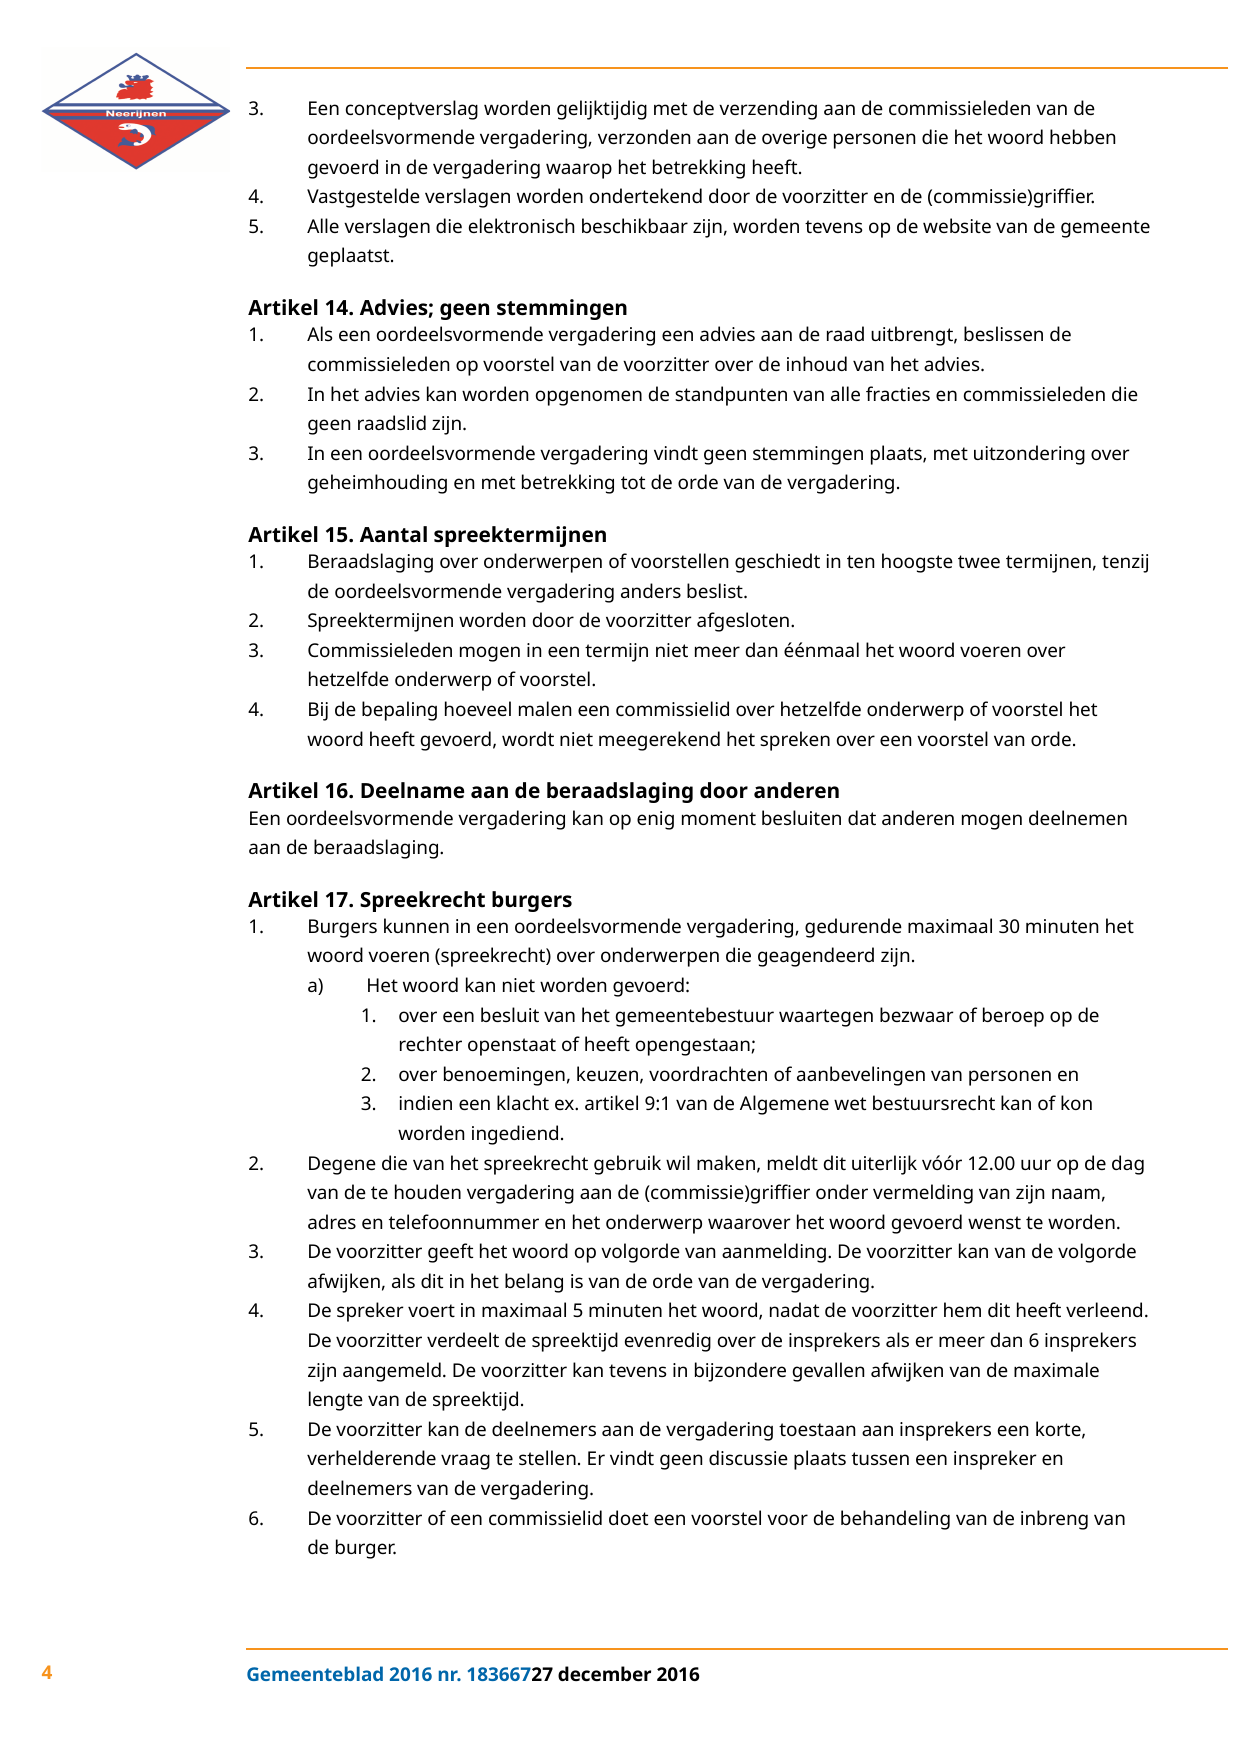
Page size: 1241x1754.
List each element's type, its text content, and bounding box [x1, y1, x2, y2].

list In het advies kan worden opgenomen de standpunten van alle fracties en commissieleden die geen raadslid zijn. [248, 381, 1152, 436]
list indien een klacht ex. artikel 9:1 van de Algemene wet bestuursrecht kan of kon worden ingediend. [361, 1091, 1152, 1146]
list Een conceptverslag worden gelijktijdig met de verzending aan de commissieleden van de oordeelsvormende vergadering, verzonden aan de overige personen die het woord hebben gevoerd in de vergadering waarop het betrekking heeft. [248, 95, 1152, 180]
text Artikel 16. Deelname aan de beraadslaging door anderen [248, 776, 1152, 805]
list Het woord kan niet worden gevoerd: [307, 972, 1152, 998]
text Artikel 15. Aantal spreektermijnen [248, 520, 1152, 548]
list Degene die van het spreekrecht gebruik wil maken, meldt dit uiterlijk vóór 12.00 uur op de dag van de te houden vergadering aan de (commissie)griffier onder vermelding van zijn naam, adres en telefoonnummer en het onderwerp waarover het woord gevoerd wenst te worden. [248, 1150, 1152, 1235]
list De voorzitter geeft het woord op volgorde van aanmelding. De voorzitter kan van de volgorde afwijken, als dit in het belang is van de orde van de vergadering. [248, 1238, 1152, 1294]
list Commissieleden mogen in een termijn niet meer dan éénmaal het woord voeren over hetzelfde onderwerp of voorstel. [248, 637, 1152, 692]
text Een oordeelsvormende vergadering kan op enig moment besluiten dat anderen mogen deelnemen aan de beraadslaging. [248, 805, 1152, 860]
list Vastgestelde verslagen worden ondertekend door de voorzitter en de (commissie)griffier. [248, 183, 1152, 209]
list Bij de bepaling hoeveel malen een commissielid over hetzelfde onderwerp of voorstel het woord heeft gevoerd, wordt niet meegerekend het spreken over een voorstel van orde. [248, 696, 1152, 752]
list In een oordeelsvormende vergadering vindt geen stemmingen plaats, met uitzondering over geheimhouding en met betrekking tot de orde van de vergadering. [248, 440, 1152, 495]
list Burgers kunnen in een oordeelsvormende vergadering, gedurende maximaal 30 minuten het woord voeren (spreekrecht) over onderwerpen die geagendeerd zijn. [248, 913, 1152, 968]
list over een besluit van het gemeentebestuur waartegen bezwaar of beroep op de rechter openstaat of heeft opengestaan; [361, 1002, 1152, 1057]
list De voorzitter of een commissielid doet een voorstel voor de behandeling van de inbreng van de burger. [248, 1505, 1152, 1560]
list Spreektermijnen worden door de voorzitter afgesloten. [248, 607, 1152, 633]
list Beraadslaging over onderwerpen of voorstellen geschiedt in ten hoogste twee termijnen, tenzij de oordeelsvormende vergadering anders beslist. [248, 548, 1152, 604]
picture [41, 47, 231, 172]
text Artikel 17. Spreekrecht burgers [248, 885, 1152, 913]
list over benoemingen, keuzen, voordrachten of aanbevelingen van personen en [361, 1061, 1152, 1087]
list De spreker voert in maximaal 5 minuten het woord, nadat de voorzitter hem dit heeft verleend. De voorzitter verdeelt de spreektijd evenredig over de insprekers als er meer dan 6 insprekers zijn aangemeld. De voorzitter kan tevens in bijzondere gevallen afwijken van de maximale lengte van de spreektijd. [248, 1298, 1152, 1412]
list De voorzitter kan de deelnemers aan de vergadering toestaan aan insprekers een korte, verhelderende vraag te stellen. Er vindt geen discussie plaats tussen een inspreker en deelnemers van de vergadering. [248, 1416, 1152, 1501]
list Alle verslagen die elektronisch beschikbaar zijn, worden tevens op de website van de gemeente geplaatst. [248, 213, 1152, 268]
text Artikel 14. Advies; geen stemmingen [248, 293, 1152, 322]
list Als een oordeelsvormende vergadering een advies aan de raad uitbrengt, beslissen de commissieleden op voorstel van de voorzitter over de inhoud van het advies. [248, 322, 1152, 377]
